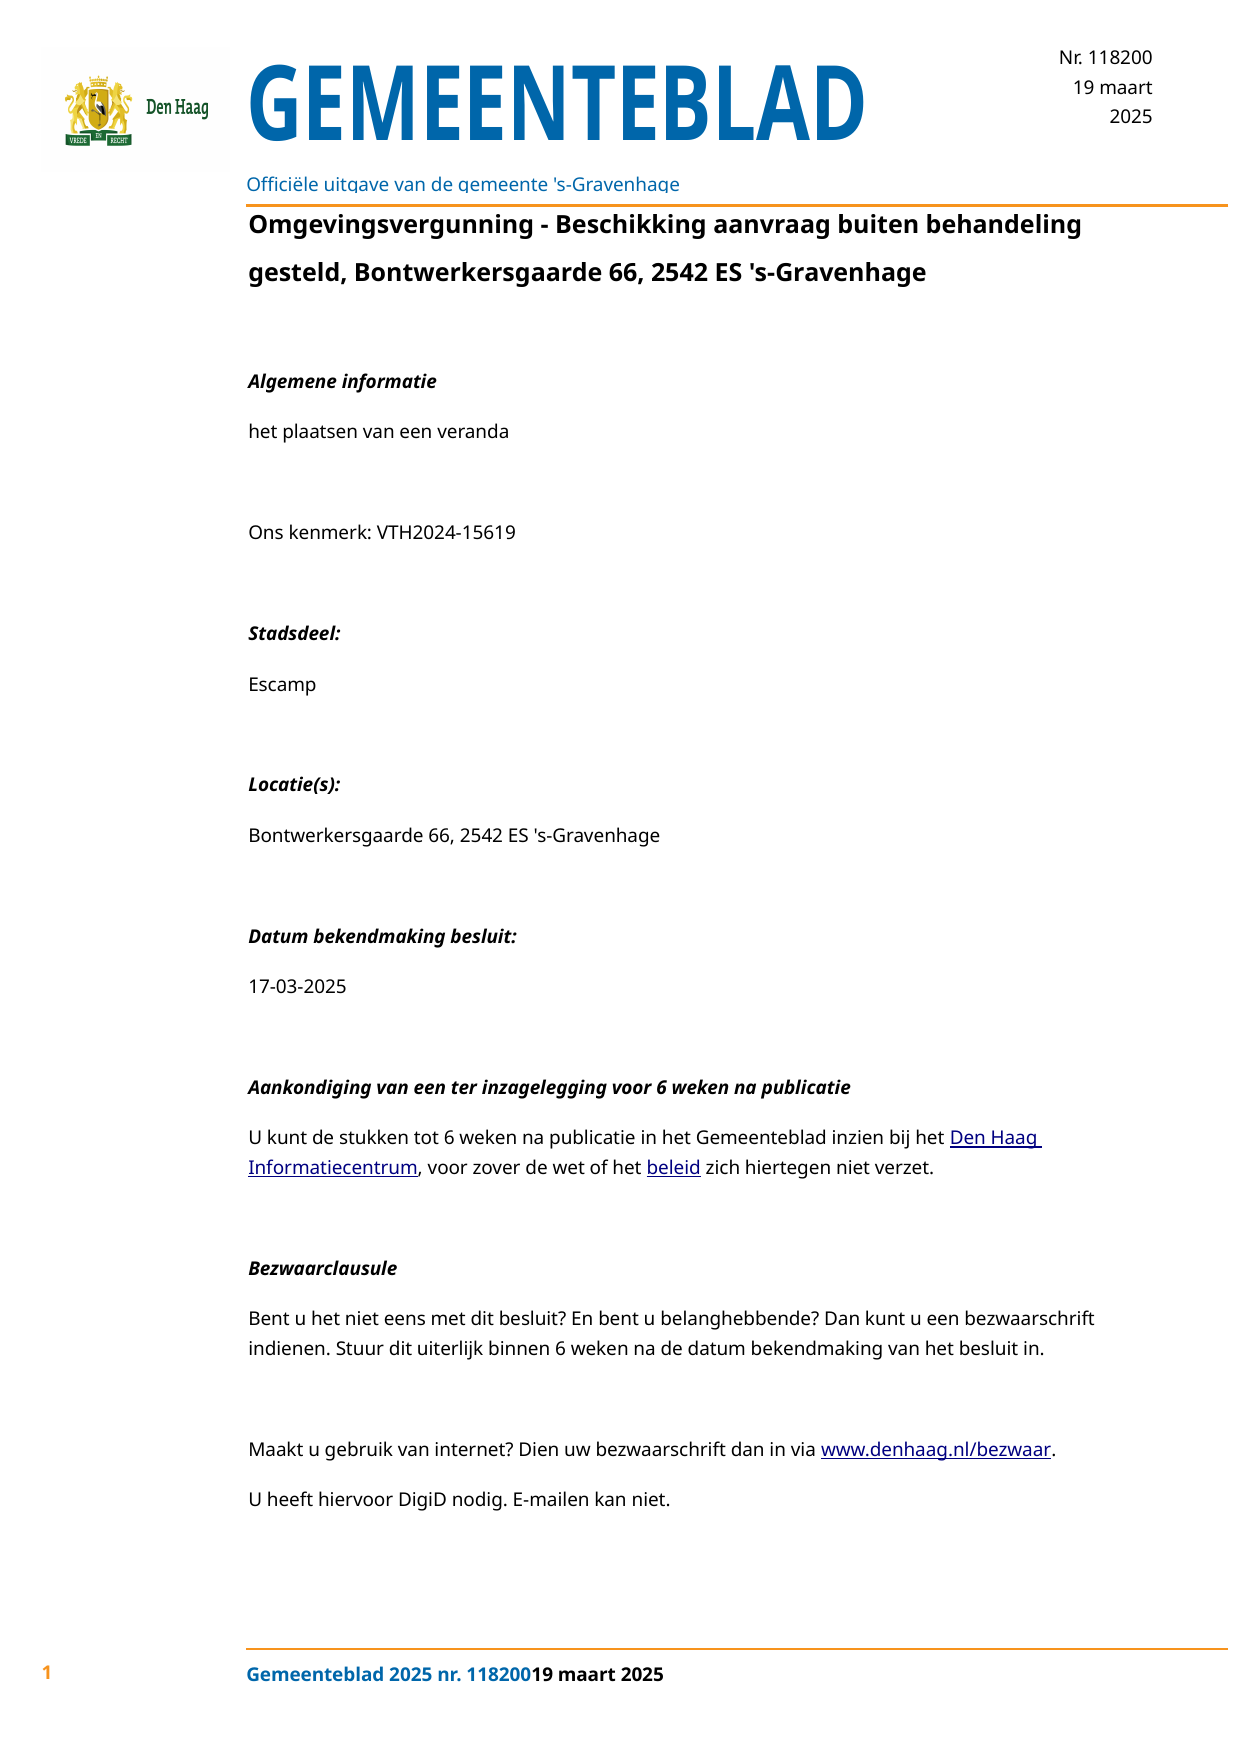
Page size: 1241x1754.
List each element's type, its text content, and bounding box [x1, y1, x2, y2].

picture [41, 47, 231, 172]
text Datum bekendmaking besluit: [248, 923, 1152, 949]
text Locatie(s): [248, 772, 1152, 797]
text Ons kenmerk: VTH2024-15619 [248, 519, 1152, 545]
text Stadsdeel: [248, 620, 1152, 646]
text het plaatsen van een veranda [248, 419, 1152, 444]
text Omgevingsvergunning - Beschikking aanvraag buiten behandeling gesteld, Bontwerkersgaarde 66, 2542 ES 's-Gravenhage [248, 207, 1152, 288]
text 17-03-2025 [248, 973, 1152, 999]
text Bent u het niet eens met dit besluit? En bent u belanghebbende? Dan kunt u een bezwaarschrift indienen. Stuur dit uiterlijk binnen 6 weken na de datum bekendmaking van het besluit in. [248, 1305, 1152, 1361]
text U kunt de stukken tot 6 weken na publicatie in het Gemeenteblad inzien bij het Den Haag Informatiecentrum, voor zover de wet of het beleid zich hiertegen niet verzet. [248, 1124, 1152, 1180]
text Aankondiging van een ter inzagelegging voor 6 weken na publicatie [248, 1074, 1152, 1100]
text Bezwaarclausule [248, 1255, 1152, 1281]
text Escamp [248, 671, 1152, 697]
text Algemene informatie [248, 368, 1152, 394]
text Bontwerkersgaarde 66, 2542 ES 's-Gravenhage [248, 822, 1152, 848]
text U heeft hiervoor DigiD nodig. E-mailen kan niet. [248, 1486, 1152, 1512]
text Maakt u gebruik van internet? Dien uw bezwaarschrift dan in via www.denhaag.nl/bezwaar. [248, 1436, 1152, 1462]
